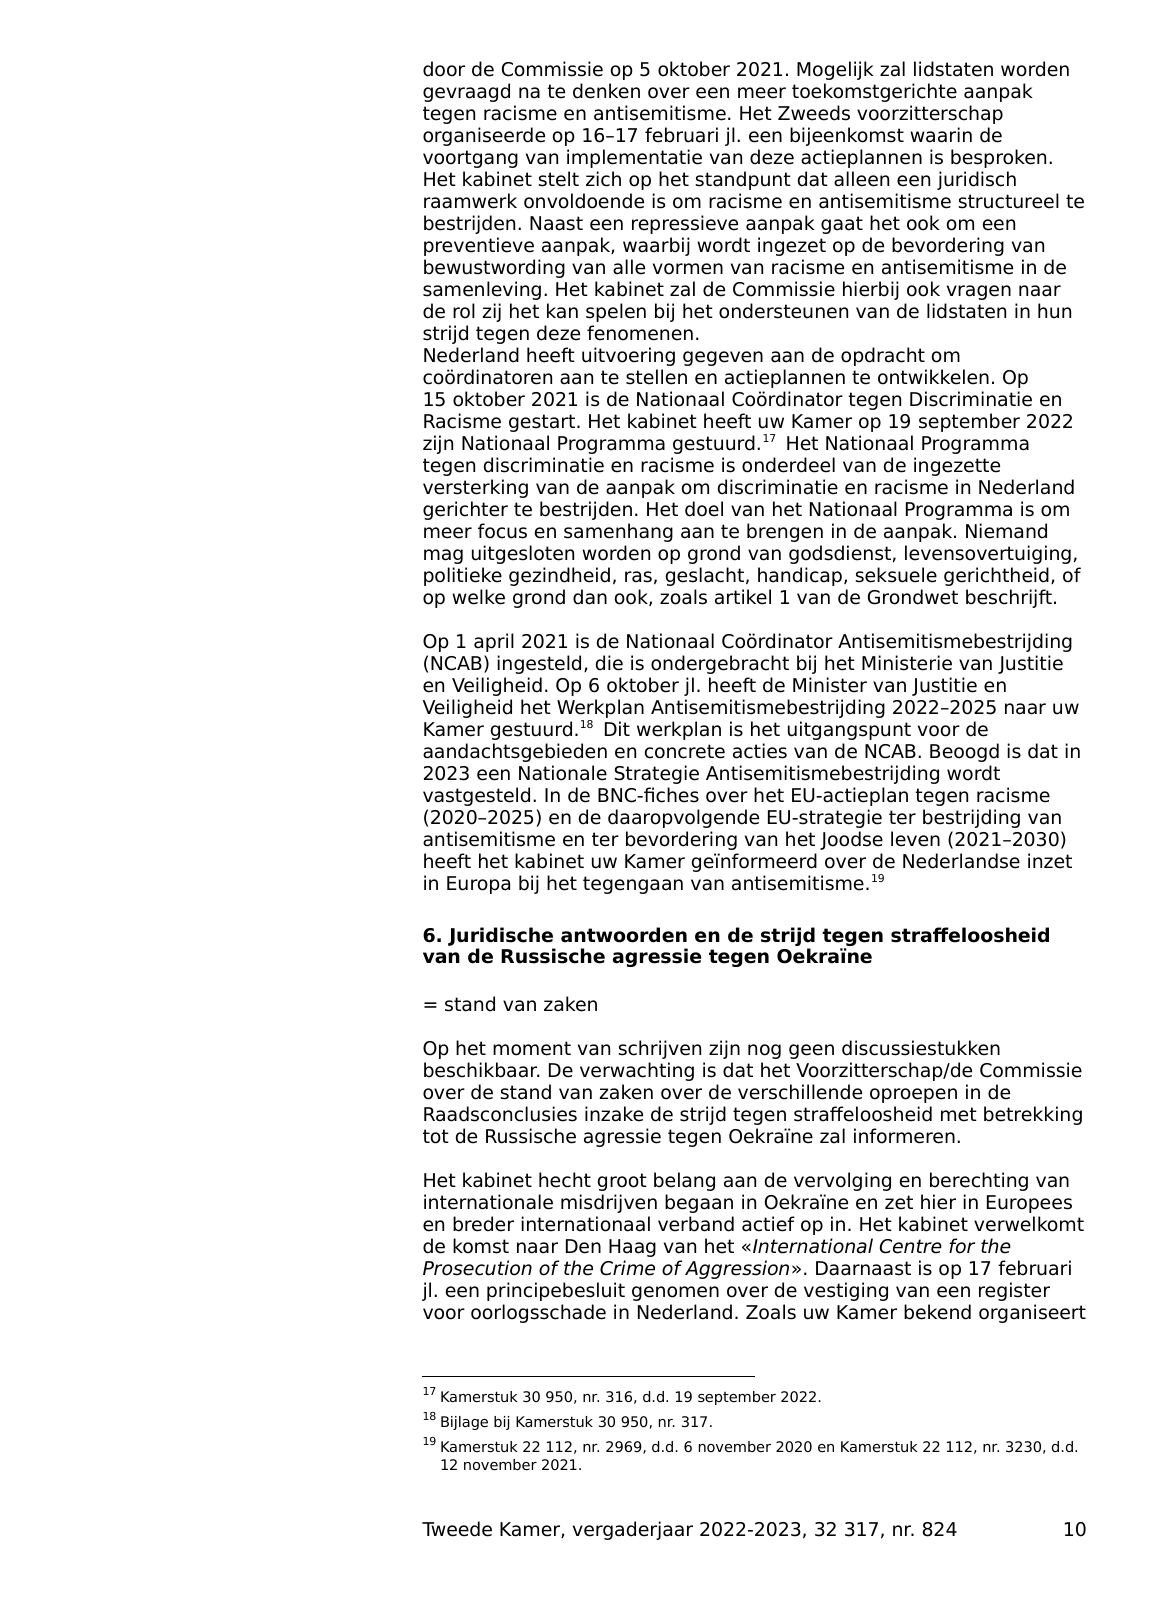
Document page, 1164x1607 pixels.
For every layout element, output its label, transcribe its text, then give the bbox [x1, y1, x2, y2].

text Het kabinet hecht groot belang aan de vervolging en berechting van internationale misdrijven begaan in Oekraïne en zet hier in Europees en breder internationaal verband actief op in. Het kabinet verwelkomt de komst naar Den Haag van het «International Centre for the Prosecution of the Crime of Aggression». Daarnaast is op 17 februari jl. een principebesluit genomen over de vestiging van een register voor oorlogsschade in Nederland. Zoals uw Kamer bekend organiseert [422, 1170, 1087, 1323]
text Bijlage bij Kamerstuk 30 950, nr. 317. [422, 1410, 1087, 1432]
text Kamerstuk 22 112, nr. 2969, d.d. 6 november 2020 en Kamerstuk 22 112, nr. 3230, d.d. 12 november 2021. [422, 1435, 1087, 1474]
text Op 1 april 2021 is de Nationaal Coördinator Antisemitismebestrijding (NCAB) ingesteld, die is ondergebracht bij het Ministerie van Justitie en Veiligheid. Op 6 oktober jl. heeft de Minister van Justitie en Veiligheid het Werkplan Antisemitismebestrijding 2022–2025 naar uw Kamer gestuurd. Dit werkplan is het uitgangspunt voor de aandachtsgebieden en concrete acties van de NCAB. Beoogd is dat in 2023 een Nationale Strategie Antisemitismebestrijding wordt vastgesteld. In de BNC-fiches over het EU-actieplan tegen racisme (2020–2025) en de daaropvolgende EU-strategie ter bestrijding van antisemitisme en ter bevordering van het Joodse leven (2021–2030) heeft het kabinet uw Kamer geïnformeerd over de Nederlandse inzet in Europa bij het tegengaan van antisemitisme. [422, 631, 1087, 894]
text Kamerstuk 30 950, nr. 316, d.d. 19 september 2022. [422, 1385, 1087, 1407]
text door de Commissie op 5 oktober 2021. Mogelijk zal lidstaten worden gevraagd na te denken over een meer toekomstgerichte aanpak tegen racisme en antisemitisme. Het Zweeds voorzitterschap organiseerde op 16–17 februari jl. een bijeenkomst waarin de voortgang van implementatie van deze actieplannen is besproken. [422, 59, 1087, 169]
text = stand van zaken [422, 993, 1087, 1015]
subtitle 6. Juridische antwoorden en de strijd tegen straffeloosheid van de Russische agressie tegen Oekraïne [422, 924, 1087, 968]
text Op het moment van schrijven zijn nog geen discussiestukken beschikbaar. De verwachting is dat het Voorzitterschap/de Commissie over de stand van zaken over de verschillende oproepen in de Raadsconclusies inzake de strijd tegen straffeloosheid met betrekking tot de Russische agressie tegen Oekraïne zal informeren. [422, 1038, 1087, 1147]
text Nederland heeft uitvoering gegeven aan de opdracht om coördinatoren aan te stellen en actieplannen te ontwikkelen. Op 15 oktober 2021 is de Nationaal Coördinator tegen Discriminatie en Racisme gestart. Het kabinet heeft uw Kamer op 19 september 2022 zijn Nationaal Programma gestuurd. Het Nationaal Programma tegen discriminatie en racisme is onderdeel van de ingezette versterking van de aanpak om discriminatie en racisme in Nederland gerichter te bestrijden. Het doel van het Nationaal Programma is om meer focus en samenhang aan te brengen in de aanpak. Niemand mag uitgesloten worden op grond van godsdienst, levensovertuiging, politieke gezindheid, ras, geslacht, handicap, seksuele gerichtheid, of op welke grond dan ook, zoals artikel 1 van de Grondwet beschrijft. [422, 345, 1087, 608]
text Het kabinet stelt zich op het standpunt dat alleen een juridisch raamwerk onvoldoende is om racisme en antisemitisme structureel te bestrijden. Naast een repressieve aanpak gaat het ook om een preventieve aanpak, waarbij wordt ingezet op de bevordering van bewustwording van alle vormen van racisme en antisemitisme in de samenleving. Het kabinet zal de Commissie hierbij ook vragen naar de rol zij het kan spelen bij het ondersteunen van de lidstaten in hun strijd tegen deze fenomenen. [422, 169, 1087, 345]
